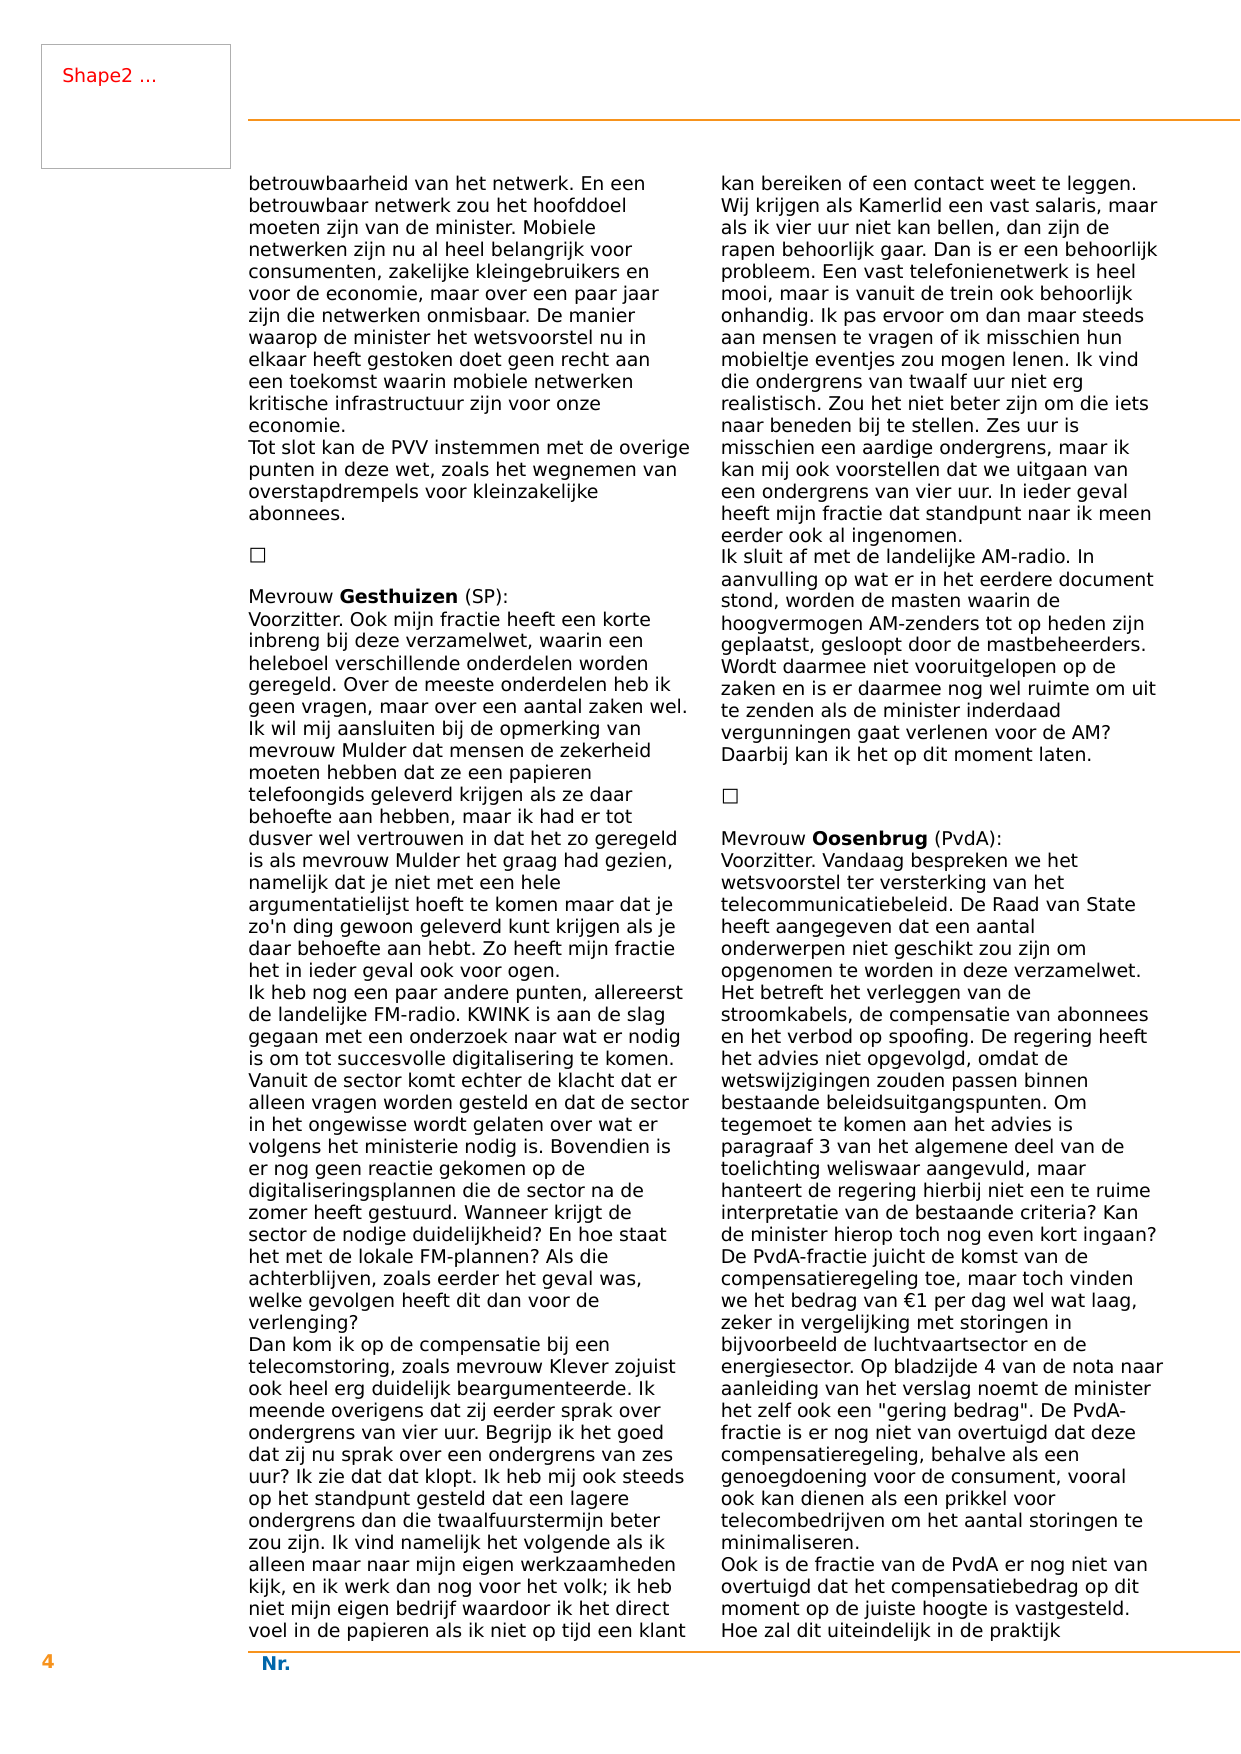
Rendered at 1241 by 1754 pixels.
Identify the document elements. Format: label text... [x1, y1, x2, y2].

text kan bereiken of een contact weet te leggen. Wij krijgen als Kamerlid een vast salaris, maar als ik vier uur niet kan bellen, dan zijn de rapen behoorlijk gaar. Dan is er een behoorlijk probleem. Een vast telefonienetwerk is heel mooi, maar is vanuit de trein ook behoorlijk onhandig. Ik pas ervoor om dan maar steeds aan mensen te vragen of ik misschien hun mobieltje eventjes zou mogen lenen. Ik vind die ondergrens van twaalf uur niet erg realistisch. Zou het niet beter zijn om die iets naar beneden bij te stellen. Zes uur is misschien een aardige ondergrens, maar ik kan mij ook voorstellen dat we uitgaan van een ondergrens van vier uur. In ieder geval heeft mijn fractie dat standpunt naar ik meen eerder ook al ingenomen. [721, 173, 1163, 546]
text Dan kom ik op de compensatie bij een telecomstoring, zoals mevrouw Klever zojuist ook heel erg duidelijk beargumenteerde. Ik meende overigens dat zij eerder sprak over ondergrens van vier uur. Begrijp ik het goed dat zij nu sprak over een ondergrens van zes uur? Ik zie dat dat klopt. Ik heb mij ook steeds op het standpunt gesteld dat een lagere ondergrens dan die twaalfuurstermijn beter zou zijn. Ik vind namelijk het volgende als ik alleen maar naar mijn eigen werkzaamheden kijk, en ik werk dan nog voor het volk; ik heb niet mijn eigen bedrijf waardoor ik het direct voel in de papieren als ik niet op tijd een klant [248, 1334, 691, 1641]
text ⬜ [721, 786, 1163, 808]
text betrouwbaarheid van het netwerk. En een betrouwbaar netwerk zou het hoofddoel moeten zijn van de minister. Mobiele netwerken zijn nu al heel belangrijk voor consumenten, zakelijke kleingebruikers en voor de economie, maar over een paar jaar zijn die netwerken onmisbaar. De manier waarop de minister het wetsvoorstel nu in elkaar heeft gestoken doet geen recht aan een toekomst waarin mobiele netwerken kritische infrastructuur zijn voor onze economie. [248, 173, 691, 437]
text Voorzitter. Ook mijn fractie heeft een korte inbreng bij deze verzamelwet, waarin een heleboel verschillende onderdelen worden geregeld. Over de meeste onderdelen heb ik geen vragen, maar over een aantal zaken wel. Ik wil mij aansluiten bij de opmerking van mevrouw Mulder dat mensen de zekerheid moeten hebben dat ze een papieren telefoongids geleverd krijgen als ze daar behoefte aan hebben, maar ik had er tot dusver wel vertrouwen in dat het zo geregeld is als mevrouw Mulder het graag had gezien, namelijk dat je niet met een hele argumentatielijst hoeft te komen maar dat je zo'n ding gewoon geleverd kunt krijgen als je daar behoefte aan hebt. Zo heeft mijn fractie het in ieder geval ook voor ogen. [248, 608, 691, 982]
text Ook is de fractie van de PvdA er nog niet van overtuigd dat het compensatiebedrag op dit moment op de juiste hoogte is vastgesteld. Hoe zal dit uiteindelijk in de praktijk [721, 1553, 1163, 1641]
text Daarbij kan ik het op dit moment laten. [721, 744, 1163, 766]
text De PvdA-fractie juicht de komst van de compensatieregeling toe, maar toch vinden we het bedrag van €1 per dag wel wat laag, zeker in vergelijking met storingen in bijvoorbeeld de luchtvaartsector en de energiesector. Op bladzijde 4 van de nota naar aanleiding van het verslag noemt de minister het zelf ook een "gering bedrag". De PvdA-fractie is er nog niet van overtuigd dat deze compensatieregeling, behalve als een genoegdoening voor de consument, vooral ook kan dienen als een prikkel voor telecombedrijven om het aantal storingen te minimaliseren. [721, 1246, 1163, 1553]
text Ik sluit af met de landelijke AM-radio. In aanvulling op wat er in het eerdere document stond, worden de masten waarin de hoogvermogen AM-zenders tot op heden zijn geplaatst, gesloopt door de mastbeheerders. Wordt daarmee niet vooruitgelopen op de zaken en is er daarmee nog wel ruimte om uit te zenden als de minister inderdaad vergunningen gaat verlenen voor de AM? [721, 546, 1163, 744]
text Mevrouw Gesthuizen (SP): [248, 586, 691, 608]
text Mevrouw Oosenbrug (PvdA): [721, 828, 1163, 850]
text Ik heb nog een paar andere punten, allereerst de landelijke FM-radio. KWINK is aan de slag gegaan met een onderzoek naar wat er nodig is om tot succesvolle digitalisering te komen. Vanuit de sector komt echter de klacht dat er alleen vragen worden gesteld en dat de sector in het ongewisse wordt gelaten over wat er volgens het ministerie nodig is. Bovendien is er nog geen reactie gekomen op de digitaliseringsplannen die de sector na de zomer heeft gestuurd. Wanneer krijgt de sector de nodige duidelijkheid? En hoe staat het met de lokale FM-plannen? Als die achterblijven, zoals eerder het geval was, welke gevolgen heeft dit dan voor de verlenging? [248, 982, 691, 1334]
text Tot slot kan de PVV instemmen met de overige punten in deze wet, zoals het wegnemen van overstapdrempels voor kleinzakelijke abonnees. [248, 437, 691, 524]
text Voorzitter. Vandaag bespreken we het wetsvoorstel ter versterking van het telecommunicatiebeleid. De Raad van State heeft aangegeven dat een aantal onderwerpen niet geschikt zou zijn om opgenomen te worden in deze verzamelwet. Het betreft het verleggen van de stroomkabels, de compensatie van abonnees en het verbod op spoofing. De regering heeft het advies niet opgevolgd, omdat de wetswijzigingen zouden passen binnen bestaande beleidsuitgangspunten. Om tegemoet te komen aan het advies is paragraaf 3 van het algemene deel van de toelichting weliswaar aangevuld, maar hanteert de regering hierbij niet een te ruime interpretatie van de bestaande criteria? Kan de minister hierop toch nog even kort ingaan? [721, 850, 1163, 1246]
text ⬜ [248, 544, 691, 566]
